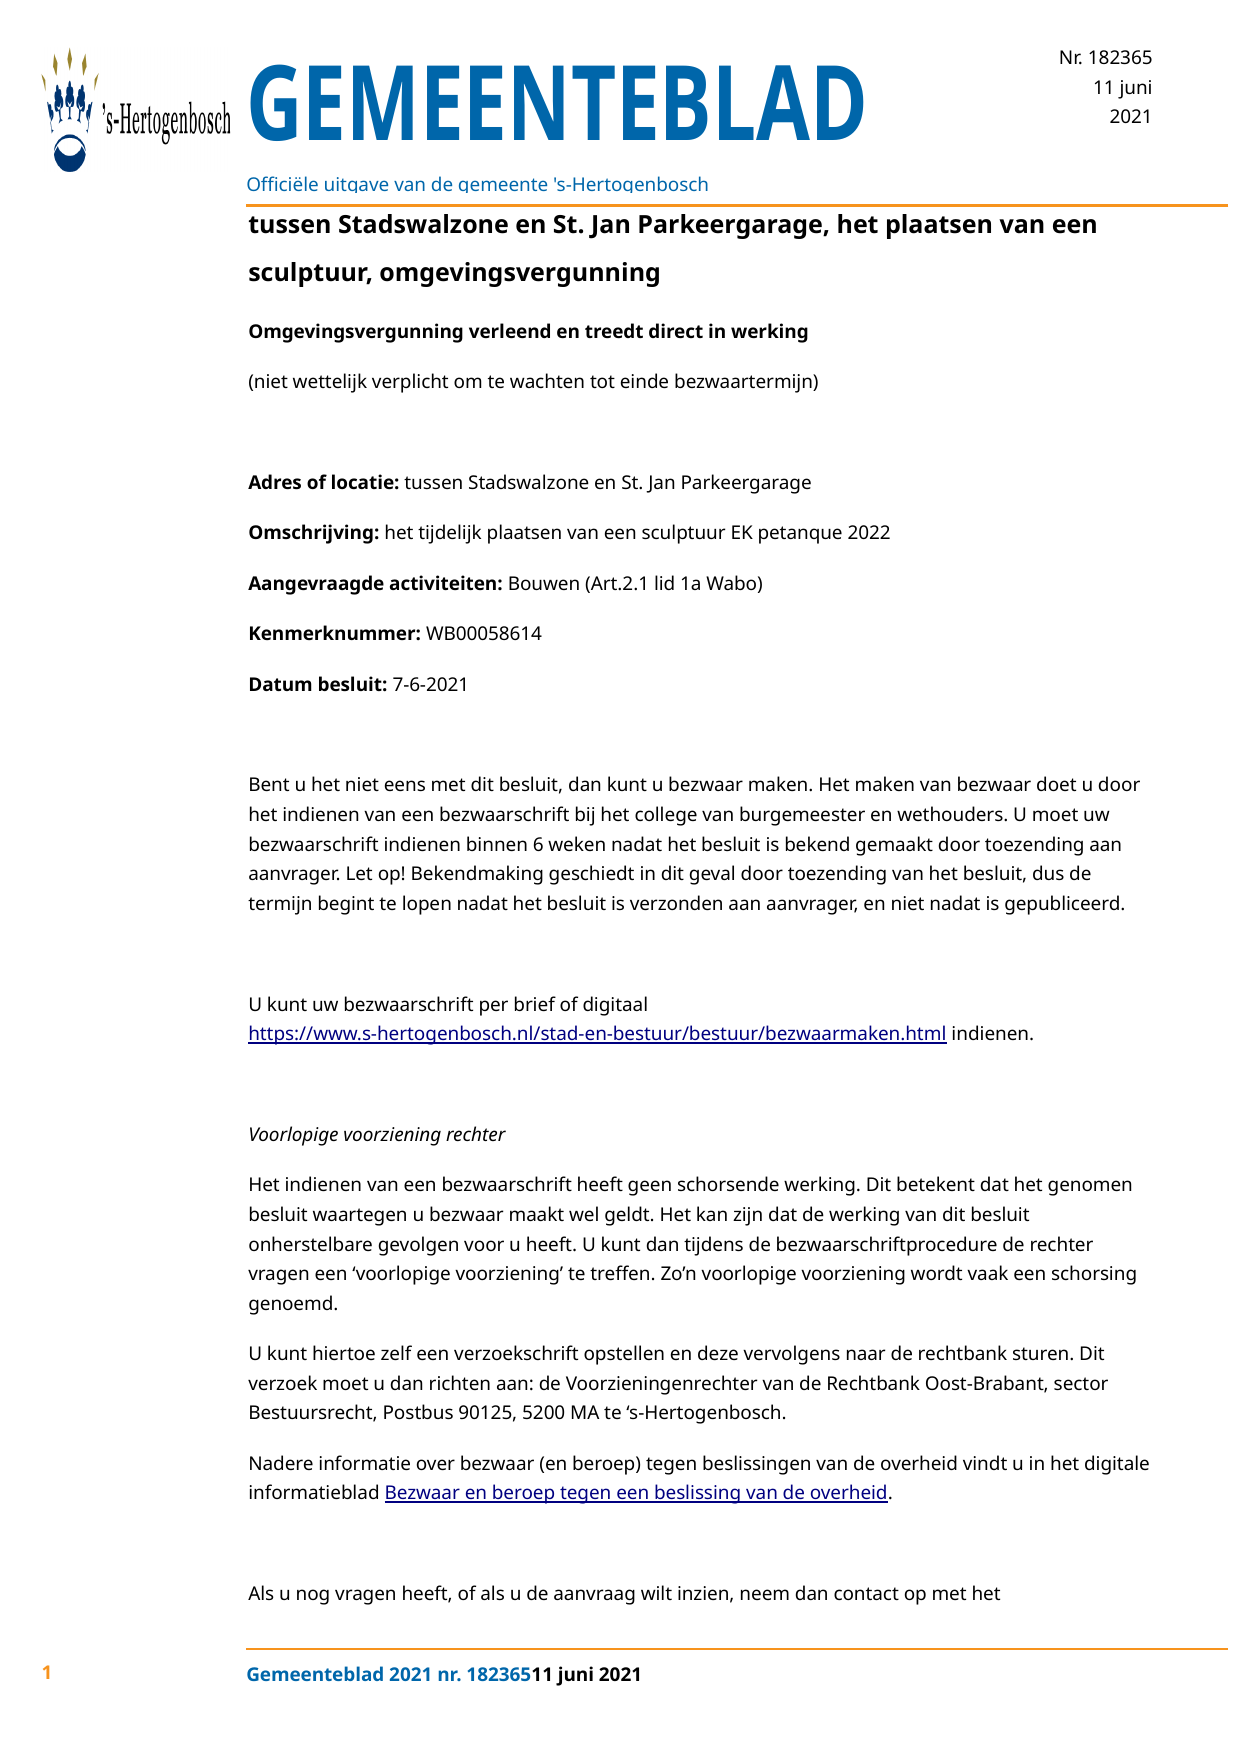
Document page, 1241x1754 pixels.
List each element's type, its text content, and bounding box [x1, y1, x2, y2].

text Omgevingsvergunning verleend en treedt direct in werking [248, 318, 1152, 344]
text Adres of locatie: tussen Stadswalzone en St. Jan Parkeergarage [248, 469, 1152, 495]
text U kunt hiertoe zelf een verzoekschrift opstellen en deze vervolgens naar de rechtbank sturen. Dit verzoek moet u dan richten aan: de Voorzieningenrechter van de Rechtbank Oost-Brabant, sector Bestuursrecht, Postbus 90125, 5200 MA te ‘s-Hertogenbosch. [248, 1340, 1152, 1425]
text Bent u het niet eens met dit besluit, dan kunt u bezwaar maken. Het maken van bezwaar doet u door het indienen van een bezwaarschrift bij het college van burgemeester en wethouders. U moet uw bezwaarschrift indienen binnen 6 weken nadat het besluit is bekend gemaakt door toezending aan aanvrager. Let op! Bekendmaking geschiedt in dit geval door toezending van het besluit, dus de termijn begint te lopen nadat het besluit is verzonden aan aanvrager, en niet nadat is gepubliceerd. [248, 772, 1152, 916]
text Het indienen van een bezwaarschrift heeft geen schorsende werking. Dit betekent dat het genomen besluit waartegen u bezwaar maakt wel geldt. Het kan zijn dat de werking van dit besluit onherstelbare gevolgen voor u heeft. U kunt dan tijdens de bezwaarschriftprocedure de rechter vragen een ‘voorlopige voorziening’ te treffen. Zo’n voorlopige voorziening wordt vaak een schorsing genoemd. [248, 1172, 1152, 1316]
text Als u nog vragen heeft, of als u de aanvraag wilt inzien, neem dan contact op met het [248, 1580, 1152, 1606]
text tussen Stadswalzone en St. Jan Parkeergarage, het plaatsen van een sculptuur, omgevingsvergunning [248, 207, 1152, 288]
text Nadere informatie over bezwaar (en beroep) tegen beslissingen van de overheid vindt u in het digitale informatieblad Bezwaar en beroep tegen een beslissing van de overheid. [248, 1450, 1152, 1505]
text Datum besluit: 7-6-2021 [248, 671, 1152, 697]
picture [41, 47, 231, 172]
text Kenmerknummer: WB00058614 [248, 620, 1152, 646]
text Aangevraagde activiteiten: Bouwen (Art.2.1 lid 1a Wabo) [248, 570, 1152, 596]
text Omschrijving: het tijdelijk plaatsen van een sculptuur EK petanque 2022 [248, 519, 1152, 545]
text (niet wettelijk verplicht om te wachten tot einde bezwaartermijn) [248, 368, 1152, 394]
text Voorlopige voorziening rechter [248, 1121, 1152, 1147]
text U kunt uw bezwaarschrift per brief of digitaal https://www.s-hertogenbosch.nl/stad-en-bestuur/bestuur/bezwaarmaken.html indienen. [248, 991, 1152, 1046]
